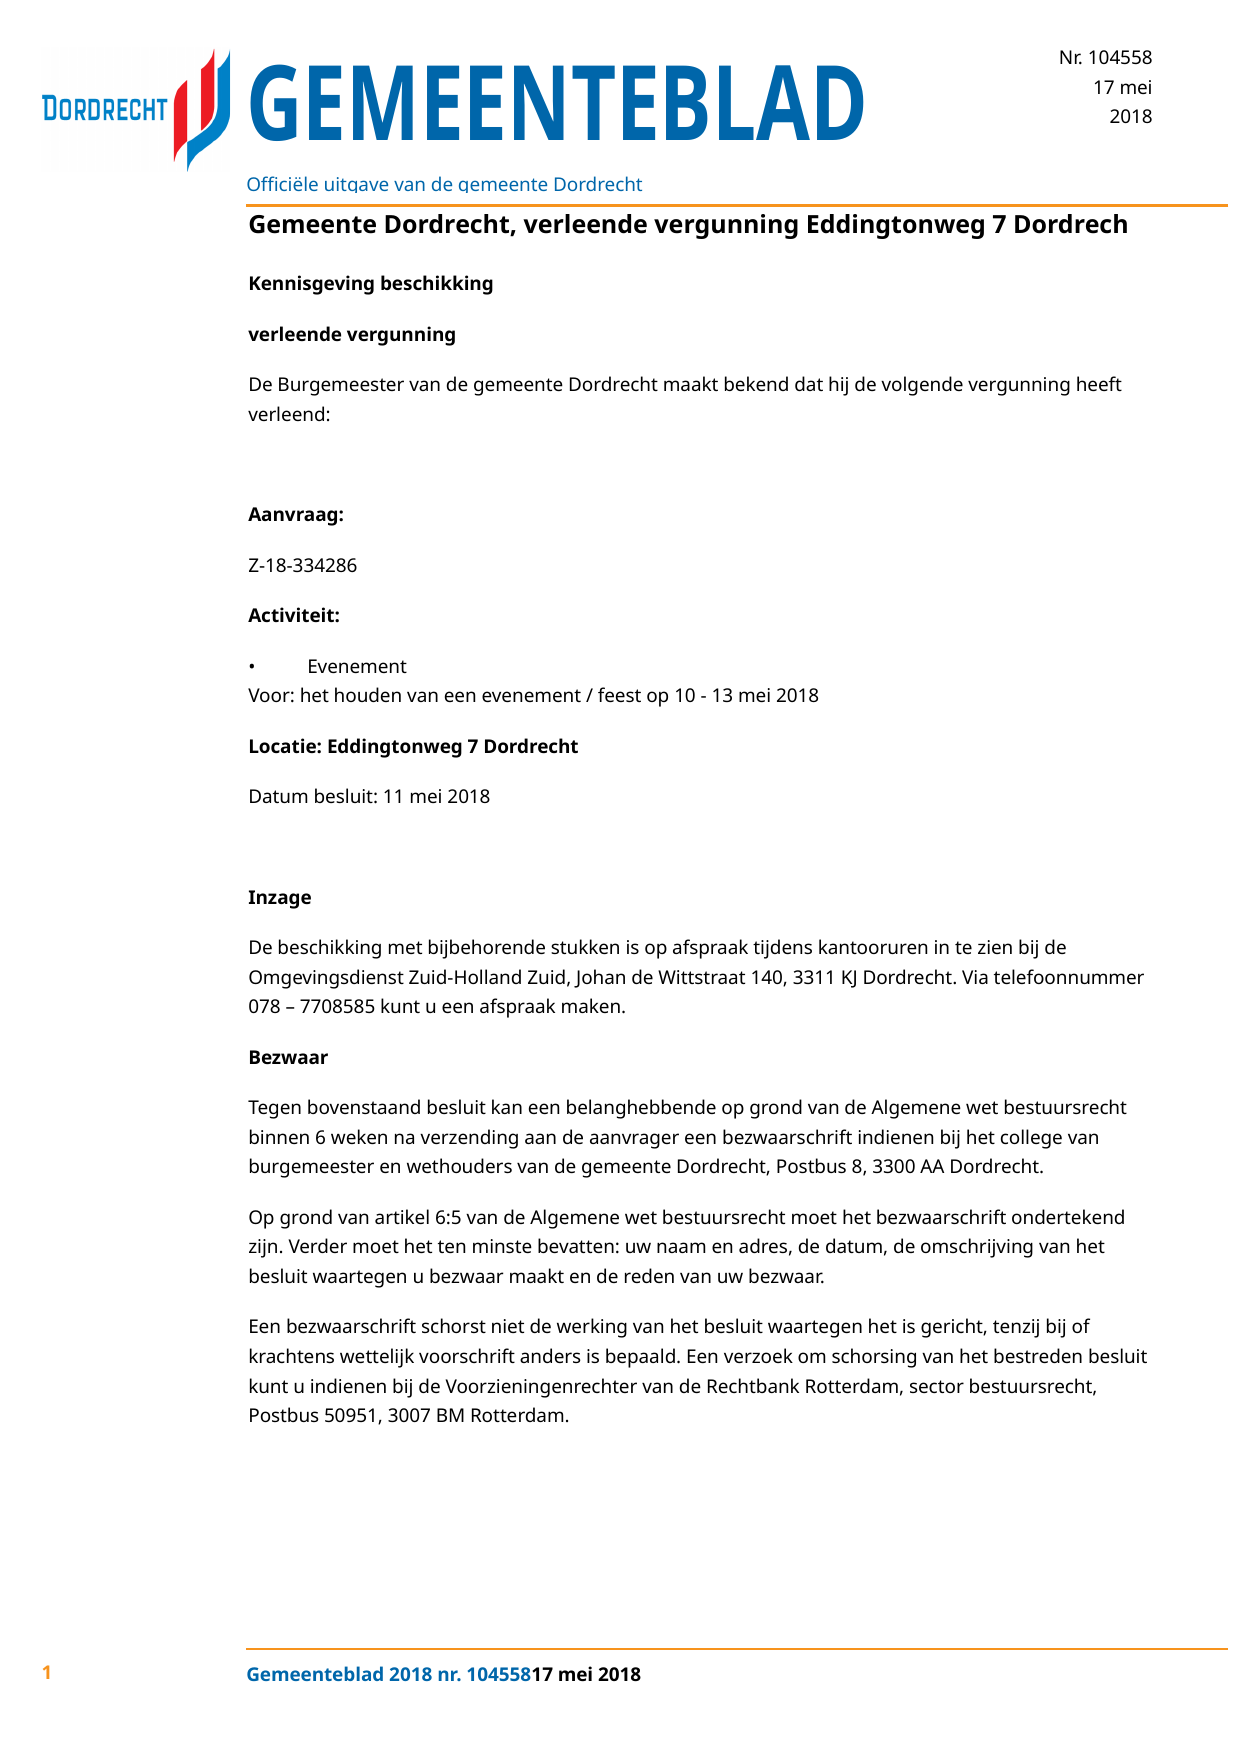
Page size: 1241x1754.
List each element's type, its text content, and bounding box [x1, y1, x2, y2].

text De Burgemeester van de gemeente Dordrecht maakt bekend dat hij de volgende vergunning heeft verleend: [248, 371, 1152, 426]
text Activiteit: [248, 602, 1152, 628]
text Kennisgeving beschikking [248, 270, 1152, 296]
list Evenement [248, 653, 1152, 678]
text verleende vergunning [248, 321, 1152, 346]
text Aanvraag: [248, 502, 1152, 527]
text Locatie: Eddingtonweg 7 Dordrecht [248, 733, 1152, 758]
picture [41, 47, 231, 172]
text Een bezwaarschrift schorst niet de werking van het besluit waartegen het is gericht, tenzij bij of krachtens wettelijk voorschrift anders is bepaald. Een verzoek om schorsing van het bestreden besluit kunt u indienen bij de Voorzieningenrechter van de Rechtbank Rotterdam, sector bestuursrecht, Postbus 50951, 3007 BM Rotterdam. [248, 1314, 1152, 1428]
text De beschikking met bijbehorende stukken is op afspraak tijdens kantooruren in te zien bij de Omgevingsdienst Zuid-Holland Zuid, Johan de Wittstraat 140, 3311 KJ Dordrecht. Via telefoonnummer 078 – 7708585 kunt u een afspraak maken. [248, 934, 1152, 1019]
text Tegen bovenstaand besluit kan een belanghebbende op grond van de Algemene wet bestuursrecht binnen 6 weken na verzending aan de aanvrager een bezwaarschrift indienen bij het college van burgemeester en wethouders van de gemeente Dordrecht, Postbus 8, 3300 AA Dordrecht. [248, 1094, 1152, 1179]
text Op grond van artikel 6:5 van de Algemene wet bestuursrecht moet het bezwaarschrift ondertekend zijn. Verder moet het ten minste bevatten: uw naam en adres, de datum, de omschrijving van het besluit waartegen u bezwaar maakt en de reden van uw bezwaar. [248, 1204, 1152, 1289]
text Datum besluit: 11 mei 2018 [248, 783, 1152, 809]
text Voor: het houden van een evenement / feest op 10 - 13 mei 2018 [248, 682, 1152, 708]
text Z-18-334286 [248, 552, 1152, 578]
text Bezwaar [248, 1044, 1152, 1070]
text Gemeente Dordrecht, verleende vergunning Eddingtonweg 7 Dordrech [248, 207, 1152, 241]
text Inzage [248, 884, 1152, 910]
